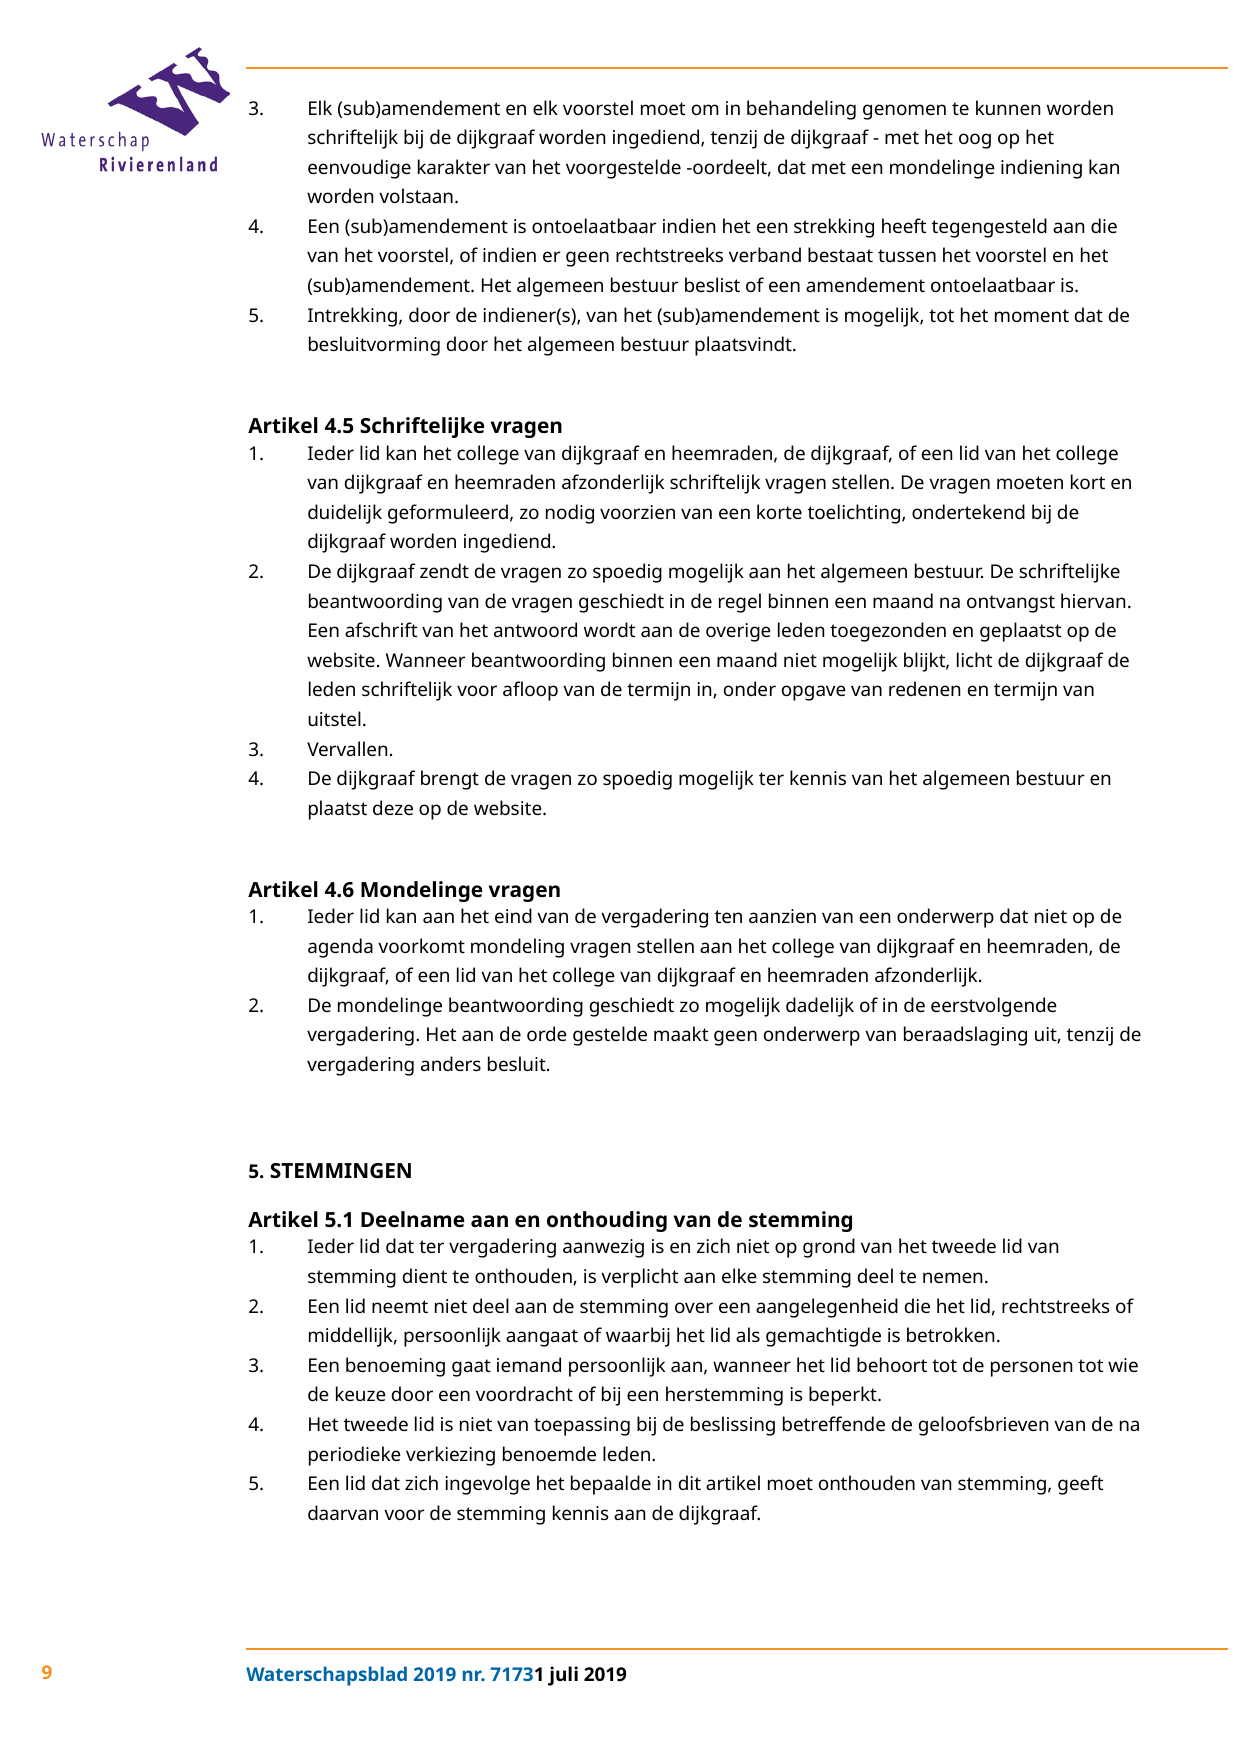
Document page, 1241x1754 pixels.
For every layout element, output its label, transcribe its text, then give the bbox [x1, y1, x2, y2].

picture [41, 47, 231, 172]
list Ieder lid kan het college van dijkgraaf en heemraden, de dijkgraaf, of een lid van het college van dijkgraaf en heemraden afzonderlijk schriftelijk vragen stellen. De vragen moeten kort en duidelijk geformuleerd, zo nodig voorzien van een korte toelichting, ondertekend bij de dijkgraaf worden ingediend. [248, 440, 1152, 554]
list De mondelinge beantwoording geschiedt zo mogelijk dadelijk of in de eerstvolgende vergadering. Het aan de orde gestelde maakt geen onderwerp van beraadslaging uit, tenzij de vergadering anders besluit. [248, 992, 1152, 1077]
list De dijkgraaf brengt de vragen zo spoedig mogelijk ter kennis van het algemeen bestuur en plaatst deze op de website. [248, 765, 1152, 821]
list Intrekking, door de indiener(s), van het (sub)amendement is mogelijk, tot het moment dat de besluitvorming door het algemeen bestuur plaatsvindt. [248, 302, 1152, 357]
list Het tweede lid is niet van toepassing bij de beslissing betreffende de geloofsbrieven van de na periodieke verkiezing benoemde leden. [248, 1411, 1152, 1467]
list Ieder lid dat ter vergadering aanwezig is en zich niet op grond van het tweede lid van stemming dient te onthouden, is verplicht aan elke stemming deel te nemen. [248, 1234, 1152, 1289]
list Een (sub)amendement is ontoelaatbaar indien het een strekking heeft tegengesteld aan die van het voorstel, of indien er geen rechtstreeks verband bestaat tussen het voorstel en het (sub)amendement. Het algemeen bestuur beslist of een amendement ontoelaatbaar is. [248, 213, 1152, 298]
text Artikel 4.5 Schriftelijke vragen [248, 411, 1152, 440]
list De dijkgraaf zendt de vragen zo spoedig mogelijk aan het algemeen bestuur. De schriftelijke beantwoording van de vragen geschiedt in de regel binnen een maand na ontvangst hiervan. Een afschrift van het antwoord wordt aan de overige leden toegezonden en geplaatst op de website. Wanneer beantwoording binnen een maand niet mogelijk blijkt, licht de dijkgraaf de leden schriftelijk voor afloop van de termijn in, onder opgave van redenen en termijn van uitstel. [248, 558, 1152, 732]
text Artikel 5.1 Deelname aan en onthouding van de stemming [248, 1205, 1152, 1234]
text 5. STEMMINGEN [248, 1156, 1152, 1184]
text Artikel 4.6 Mondelinge vragen [248, 875, 1152, 903]
list Elk (sub)amendement en elk voorstel moet om in behandeling genomen te kunnen worden schriftelijk bij de dijkgraaf worden ingediend, tenzij de dijkgraaf - met het oog op het eenvoudige karakter van het voorgestelde -oordeelt, dat met een mondelinge indiening kan worden volstaan. [248, 95, 1152, 209]
list Een lid dat zich ingevolge het bepaalde in dit artikel moet onthouden van stemming, geeft daarvan voor de stemming kennis aan de dijkgraaf. [248, 1470, 1152, 1526]
list Een lid neemt niet deel aan de stemming over een aangelegenheid die het lid, rechtstreeks of middellijk, persoonlijk aangaat of waarbij het lid als gemachtigde is betrokken. [248, 1293, 1152, 1348]
list Ieder lid kan aan het eind van de vergadering ten aanzien van een onderwerp dat niet op de agenda voorkomt mondeling vragen stellen aan het college van dijkgraaf en heemraden, de dijkgraaf, of een lid van het college van dijkgraaf en heemraden afzonderlijk. [248, 903, 1152, 988]
list Een benoeming gaat iemand persoonlijk aan, wanneer het lid behoort tot de personen tot wie de keuze door een voordracht of bij een herstemming is beperkt. [248, 1352, 1152, 1407]
list Vervallen. [248, 736, 1152, 761]
